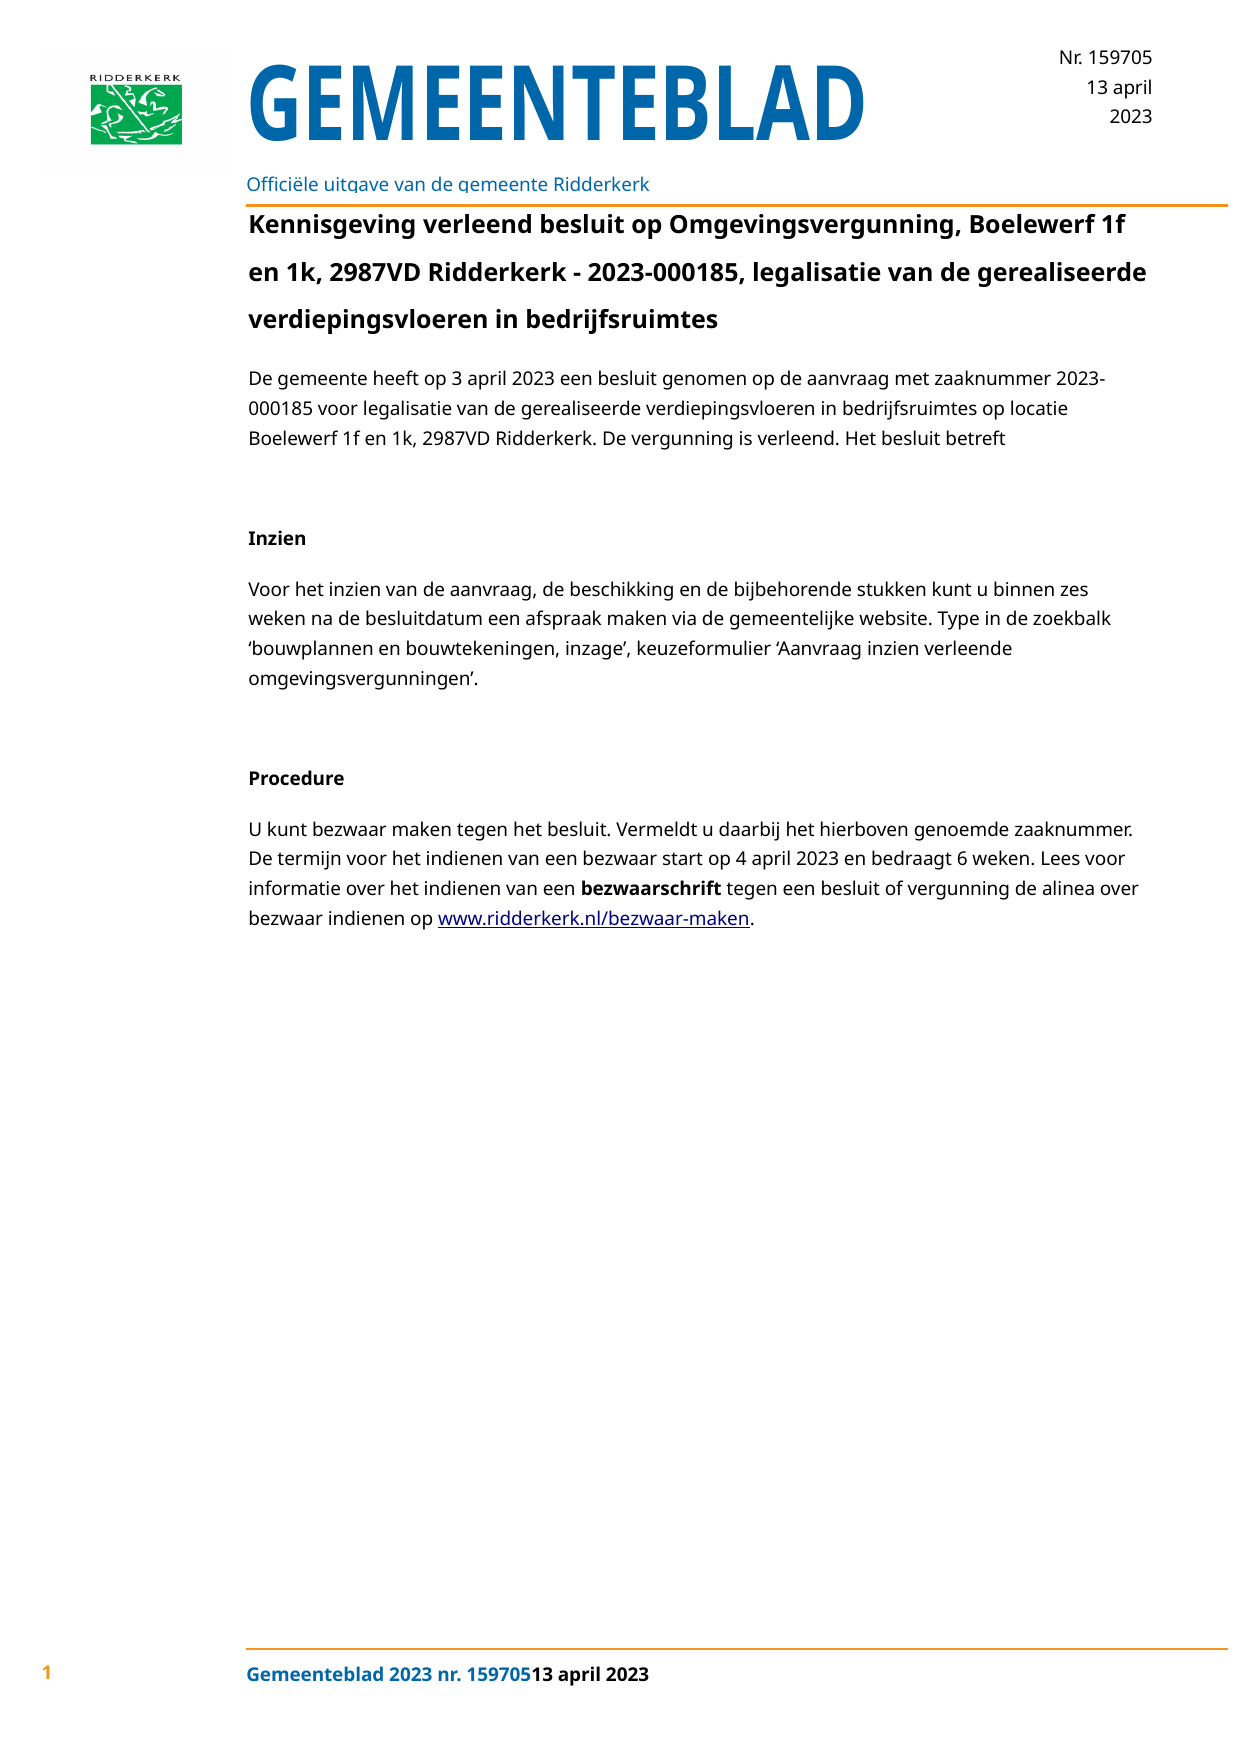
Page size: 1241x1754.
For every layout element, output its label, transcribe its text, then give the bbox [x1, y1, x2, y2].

picture [41, 47, 231, 172]
text U kunt bezwaar maken tegen het besluit. Vermeldt u daarbij het hierboven genoemde zaaknummer. De termijn voor het indienen van een bezwaar start op 4 april 2023 en bedraagt 6 weken. Lees voor informatie over het indienen van een bezwaarschrift tegen een besluit of vergunning de alinea over bezwaar indienen op www.ridderkerk.nl/bezwaar-maken. [248, 816, 1152, 930]
text Kennisgeving verleend besluit op Omgevingsvergunning, Boelewerf 1f en 1k, 2987VD Ridderkerk - 2023-000185, legalisatie van de gerealiseerde verdiepingsvloeren in bedrijfsruimtes [248, 207, 1152, 336]
text Procedure [248, 766, 1152, 791]
text De gemeente heeft op 3 april 2023 een besluit genomen op de aanvraag met zaaknummer 2023-000185 voor legalisatie van de gerealiseerde verdiepingsvloeren in bedrijfsruimtes op locatie Boelewerf 1f en 1k, 2987VD Ridderkerk. De vergunning is verleend. Het besluit betreft [248, 366, 1152, 450]
text Voor het inzien van de aanvraag, de beschikking en de bijbehorende stukken kunt u binnen zes weken na de besluitdatum een afspraak maken via de gemeentelijke website. Type in de zoekbalk ‘bouwplannen en bouwtekeningen, inzage’, keuzeformulier ‘Aanvraag inzien verleende omgevingsvergunningen’. [248, 576, 1152, 690]
text Inzien [248, 526, 1152, 551]
